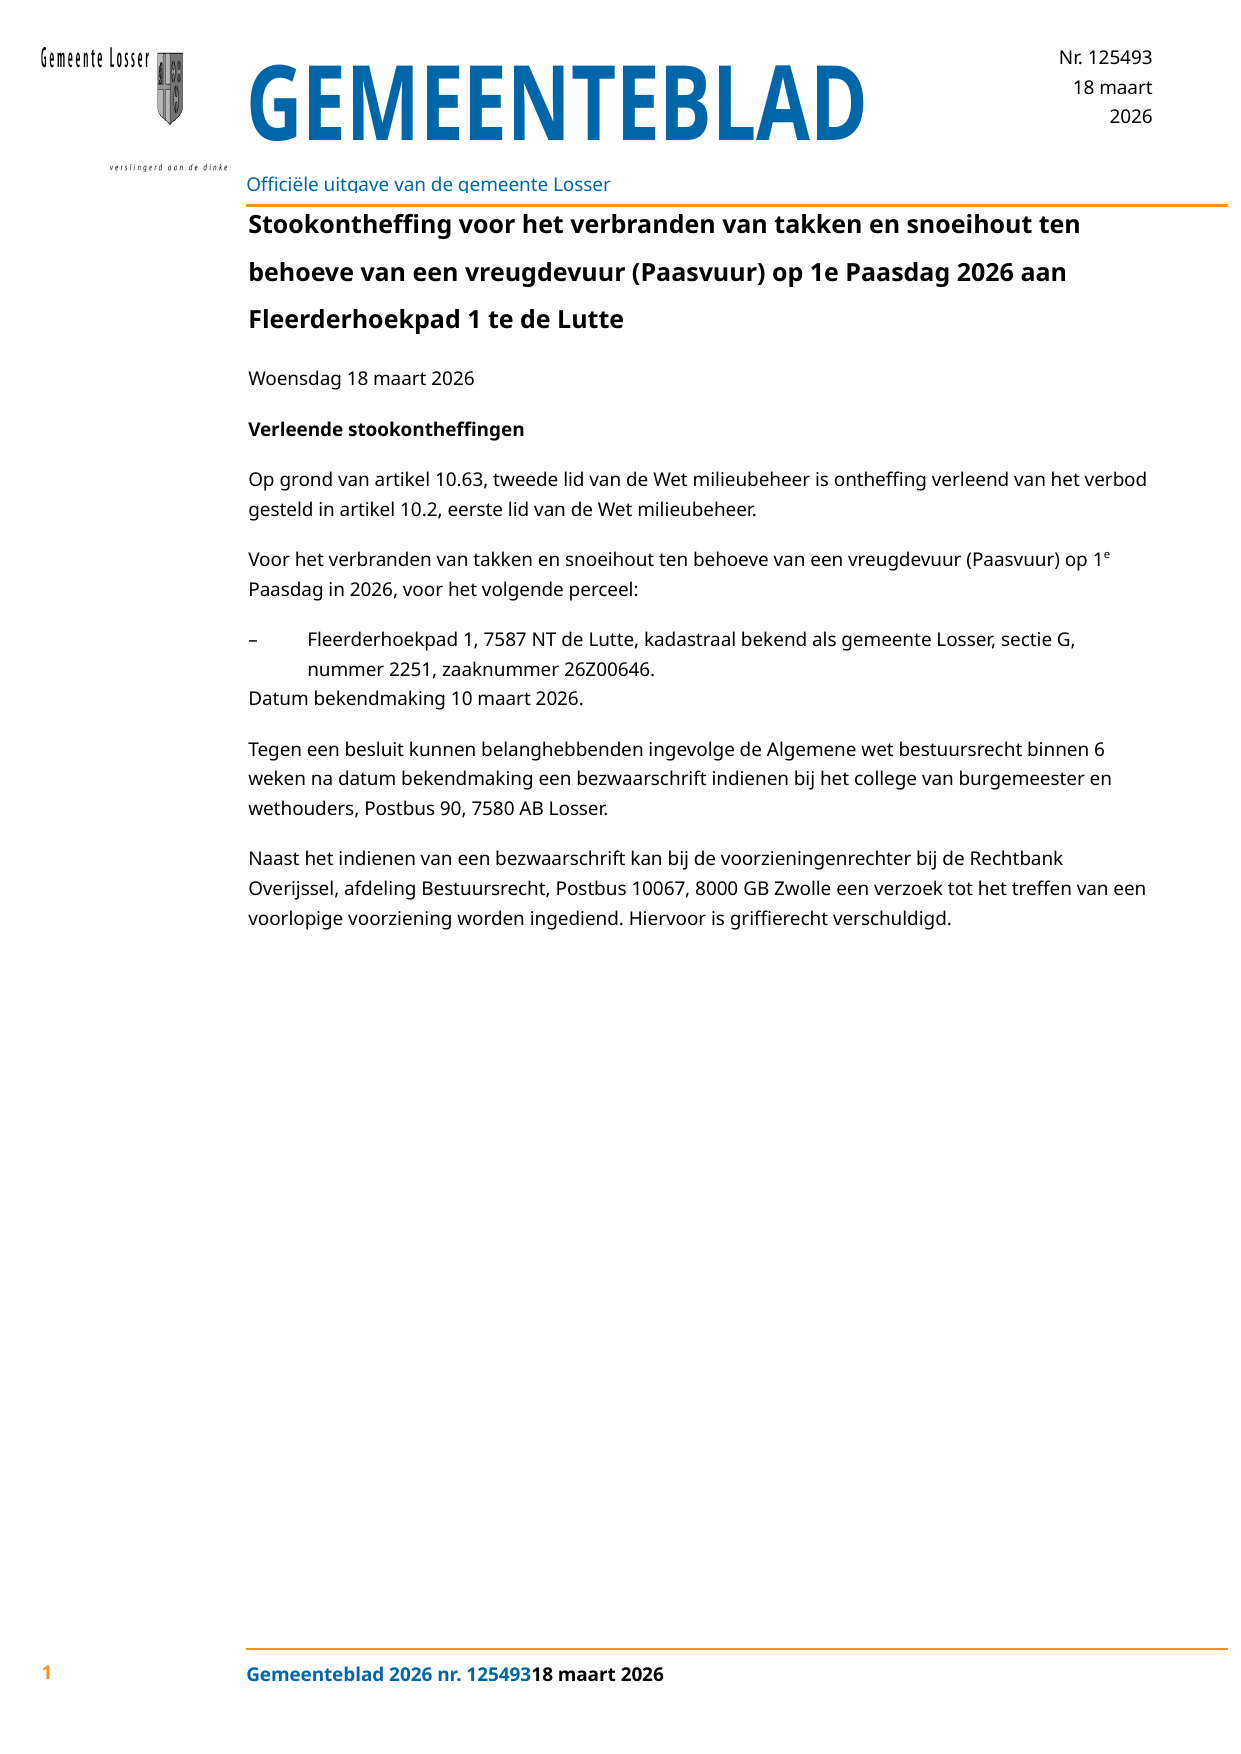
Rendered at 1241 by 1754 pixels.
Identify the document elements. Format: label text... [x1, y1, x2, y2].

text Op grond van artikel 10.63, tweede lid van de Wet milieubeheer is ontheffing verleend van het verbod gesteld in artikel 10.2, eerste lid van de Wet milieubeheer. [248, 466, 1152, 522]
text Verleende stookontheffingen [248, 416, 1152, 442]
list Fleerderhoekpad 1, 7587 NT de Lutte, kadastraal bekend als gemeente Losser, sectie G, nummer 2251, zaaknummer 26Z00646. [248, 626, 1152, 682]
text Woensdag 18 maart 2026 [248, 366, 1152, 391]
text Naast het indienen van een bezwaarschrift kan bij de voorzieningenrechter bij de Rechtbank Overijssel, afdeling Bestuursrecht, Postbus 10067, 8000 GB Zwolle een verzoek tot het treffen van een voorlopige voorziening worden ingediend. Hiervoor is griffierecht verschuldigd. [248, 846, 1152, 930]
text Tegen een besluit kunnen belanghebbenden ingevolge de Algemene wet bestuursrecht binnen 6 weken na datum bekendmaking een bezwaarschrift indienen bij het college van burgemeester en wethouders, Postbus 90, 7580 AB Losser. [248, 736, 1152, 821]
text Voor het verbranden van takken en snoeihout ten behoeve van een vreugdevuur (Paasvuur) op 1e Paasdag in 2026, voor het volgende perceel: [248, 546, 1152, 602]
text Stookontheffing voor het verbranden van takken en snoeihout ten behoeve van een vreugdevuur (Paasvuur) op 1e Paasdag 2026 aan Fleerderhoekpad 1 te de Lutte [248, 207, 1152, 336]
text Datum bekendmaking 10 maart 2026. [248, 686, 1152, 711]
picture [41, 47, 231, 172]
